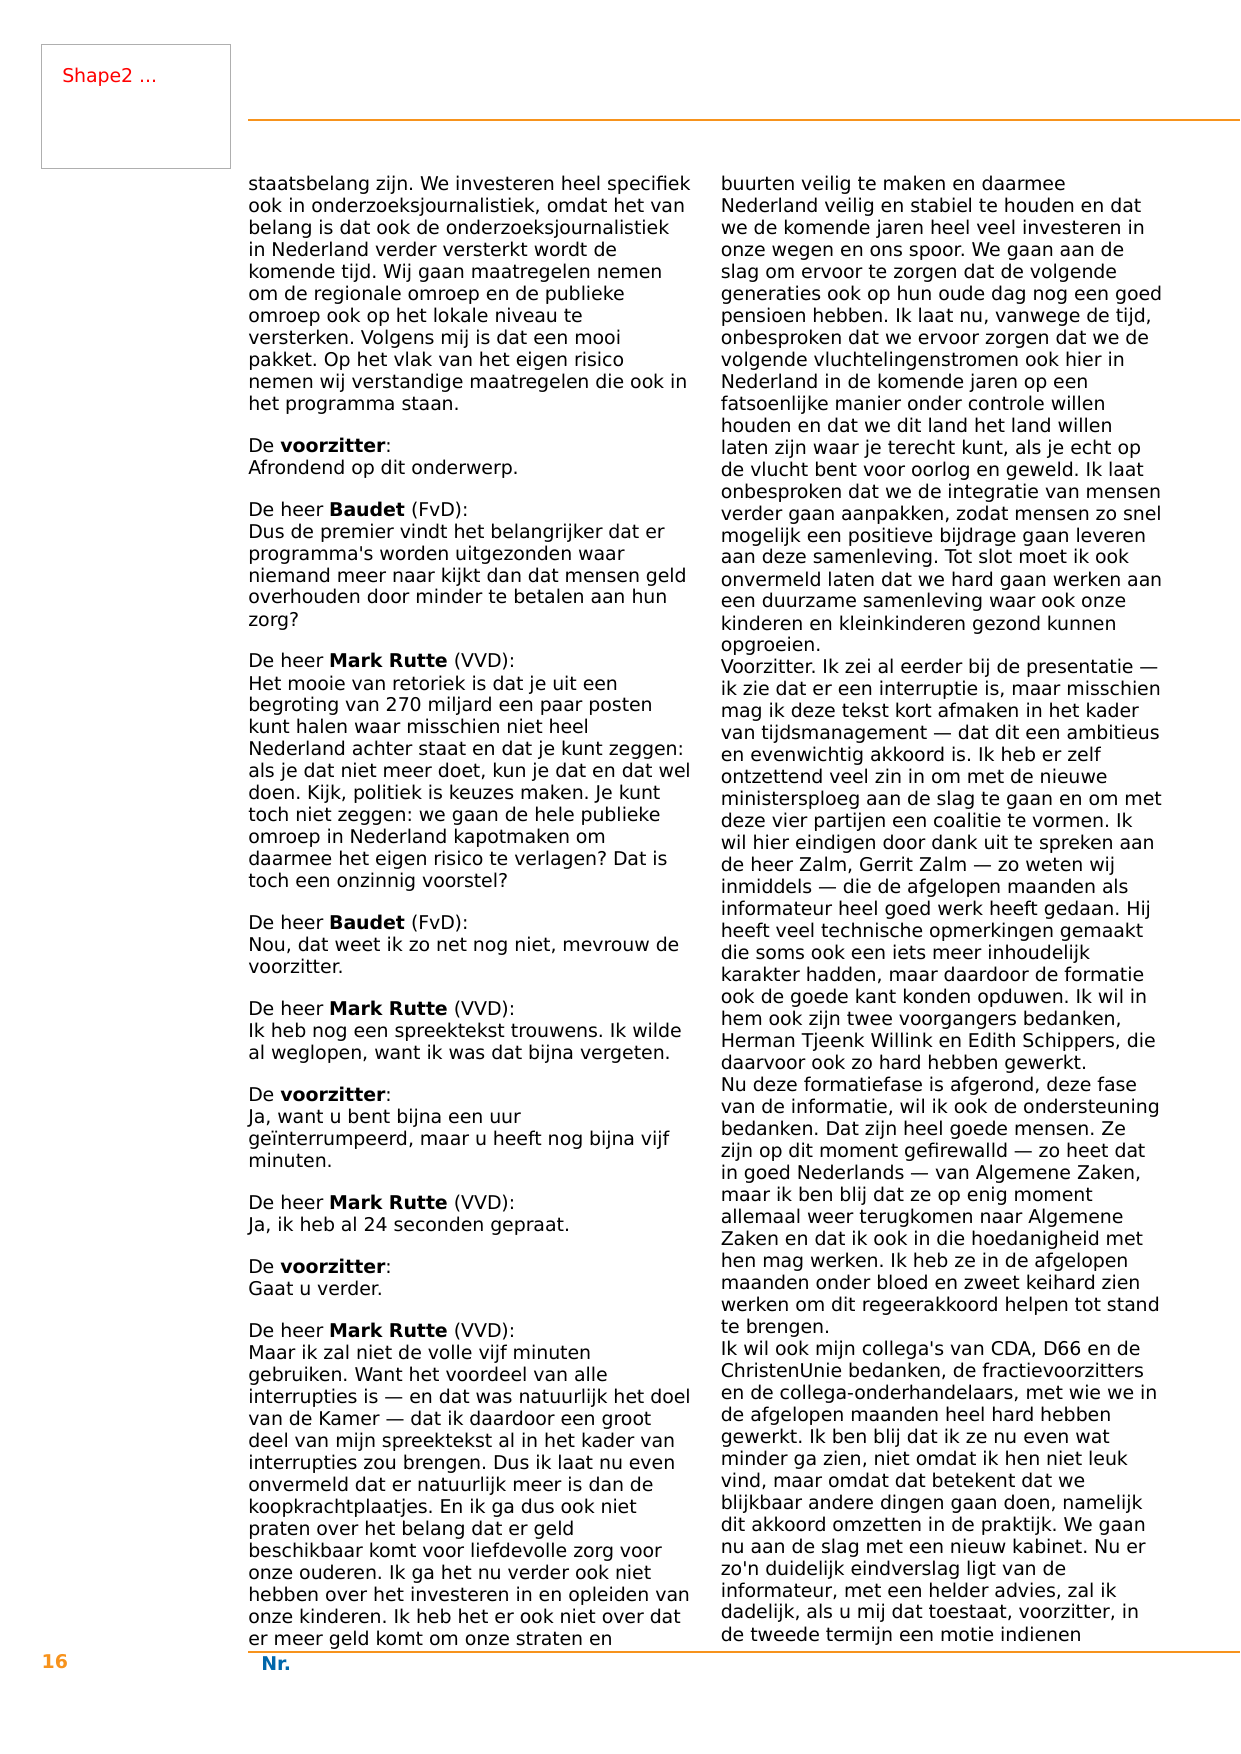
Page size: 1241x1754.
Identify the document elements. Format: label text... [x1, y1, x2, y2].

text De voorzitter: [248, 1256, 691, 1278]
text staatsbelang zijn. We investeren heel specifiek ook in onderzoeksjournalistiek, omdat het van belang is dat ook de onderzoeksjournalistiek in Nederland verder versterkt wordt de komende tijd. Wij gaan maatregelen nemen om de regionale omroep en de publieke omroep ook op het lokale niveau te versterken. Volgens mij is dat een mooi pakket. Op het vlak van het eigen risico nemen wij verstandige maatregelen die ook in het programma staan. [248, 173, 691, 414]
text Maar ik zal niet de volle vijf minuten gebruiken. Want het voordeel van alle interrupties is — en dat was natuurlijk het doel van de Kamer — dat ik daardoor een groot deel van mijn spreektekst al in het kader van interrupties zou brengen. Dus ik laat nu even onvermeld dat er natuurlijk meer is dan de koopkrachtplaatjes. En ik ga dus ook niet praten over het belang dat er geld beschikbaar komt voor liefdevolle zorg voor onze ouderen. Ik ga het nu verder ook niet hebben over het investeren in en opleiden van onze kinderen. Ik heb het er ook niet over dat er meer geld komt om onze straten en [248, 1342, 691, 1649]
text Ja, want u bent bijna een uur geïnterrumpeerd, maar u heeft nog bijna vijf minuten. [248, 1106, 691, 1172]
text Nu deze formatiefase is afgerond, deze fase van de informatie, wil ik ook de ondersteuning bedanken. Dat zijn heel goede mensen. Ze zijn op dit moment gefirewalld — zo heet dat in goed Nederlands — van Algemene Zaken, maar ik ben blij dat ze op enig moment allemaal weer terugkomen naar Algemene Zaken en dat ik ook in die hoedanigheid met hen mag werken. Ik heb ze in de afgelopen maanden onder bloed en zweet keihard zien werken om dit regeerakkoord helpen tot stand te brengen. [721, 1074, 1163, 1338]
text Afrondend op dit onderwerp. [248, 457, 691, 478]
text Ja, ik heb al 24 seconden gepraat. [248, 1214, 691, 1236]
text De heer Baudet (FvD): [248, 912, 691, 934]
text Ik heb nog een spreektekst trouwens. Ik wilde al weglopen, want ik was dat bijna vergeten. [248, 1020, 691, 1064]
text De voorzitter: [248, 434, 691, 457]
text Ik wil ook mijn collega's van CDA, D66 en de ChristenUnie bedanken, de fractievoorzitters en de collega-onderhandelaars, met wie we in de afgelopen maanden heel hard hebben gewerkt. Ik ben blij dat ik ze nu even wat minder ga zien, niet omdat ik hen niet leuk vind, maar omdat dat betekent dat we blijkbaar andere dingen gaan doen, namelijk dit akkoord omzetten in de praktijk. We gaan nu aan de slag met een nieuw kabinet. Nu er zo'n duidelijk eindverslag ligt van de informateur, met een helder advies, zal ik dadelijk, als u mij dat toestaat, voorzitter, in de tweede termijn een motie indienen [721, 1338, 1163, 1645]
text De heer Mark Rutte (VVD): [248, 998, 691, 1020]
text buurten veilig te maken en daarmee Nederland veilig en stabiel te houden en dat we de komende jaren heel veel investeren in onze wegen en ons spoor. We gaan aan de slag om ervoor te zorgen dat de volgende generaties ook op hun oude dag nog een goed pensioen hebben. Ik laat nu, vanwege de tijd, onbesproken dat we ervoor zorgen dat we de volgende vluchtelingenstromen ook hier in Nederland in de komende jaren op een fatsoenlijke manier onder controle willen houden en dat we dit land het land willen laten zijn waar je terecht kunt, als je echt op de vlucht bent voor oorlog en geweld. Ik laat onbesproken dat we de integratie van mensen verder gaan aanpakken, zodat mensen zo snel mogelijk een positieve bijdrage gaan leveren aan deze samenleving. Tot slot moet ik ook onvermeld laten dat we hard gaan werken aan een duurzame samenleving waar ook onze kinderen en kleinkinderen gezond kunnen opgroeien. [721, 173, 1163, 656]
text Het mooie van retoriek is dat je uit een begroting van 270 miljard een paar posten kunt halen waar misschien niet heel Nederland achter staat en dat je kunt zeggen: als je dat niet meer doet, kun je dat en dat wel doen. Kijk, politiek is keuzes maken. Je kunt toch niet zeggen: we gaan de hele publieke omroep in Nederland kapotmaken om daarmee het eigen risico te verlagen? Dat is toch een onzinnig voorstel? [248, 672, 691, 892]
text De voorzitter: [248, 1084, 691, 1106]
text Voorzitter. Ik zei al eerder bij de presentatie — ik zie dat er een interruptie is, maar misschien mag ik deze tekst kort afmaken in het kader van tijdsmanagement — dat dit een ambitieus en evenwichtig akkoord is. Ik heb er zelf ontzettend veel zin in om met de nieuwe ministersploeg aan de slag te gaan en om met deze vier partijen een coalitie te vormen. Ik wil hier eindigen door dank uit te spreken aan de heer Zalm, Gerrit Zalm — zo weten wij inmiddels — die de afgelopen maanden als informateur heel goed werk heeft gedaan. Hij heeft veel technische opmerkingen gemaakt die soms ook een iets meer inhoudelijk karakter hadden, maar daardoor de formatie ook de goede kant konden opduwen. Ik wil in hem ook zijn twee voorgangers bedanken, Herman Tjeenk Willink en Edith Schippers, die daarvoor ook zo hard hebben gewerkt. [721, 656, 1163, 1074]
text De heer Mark Rutte (VVD): [248, 1320, 691, 1342]
text Nou, dat weet ik zo net nog niet, mevrouw de voorzitter. [248, 934, 691, 978]
text Dus de premier vindt het belangrijker dat er programma's worden uitgezonden waar niemand meer naar kijkt dan dat mensen geld overhouden door minder te betalen aan hun zorg? [248, 521, 691, 630]
text Gaat u verder. [248, 1278, 691, 1300]
text De heer Baudet (FvD): [248, 498, 691, 521]
text De heer Mark Rutte (VVD): [248, 650, 691, 672]
text De heer Mark Rutte (VVD): [248, 1192, 691, 1214]
